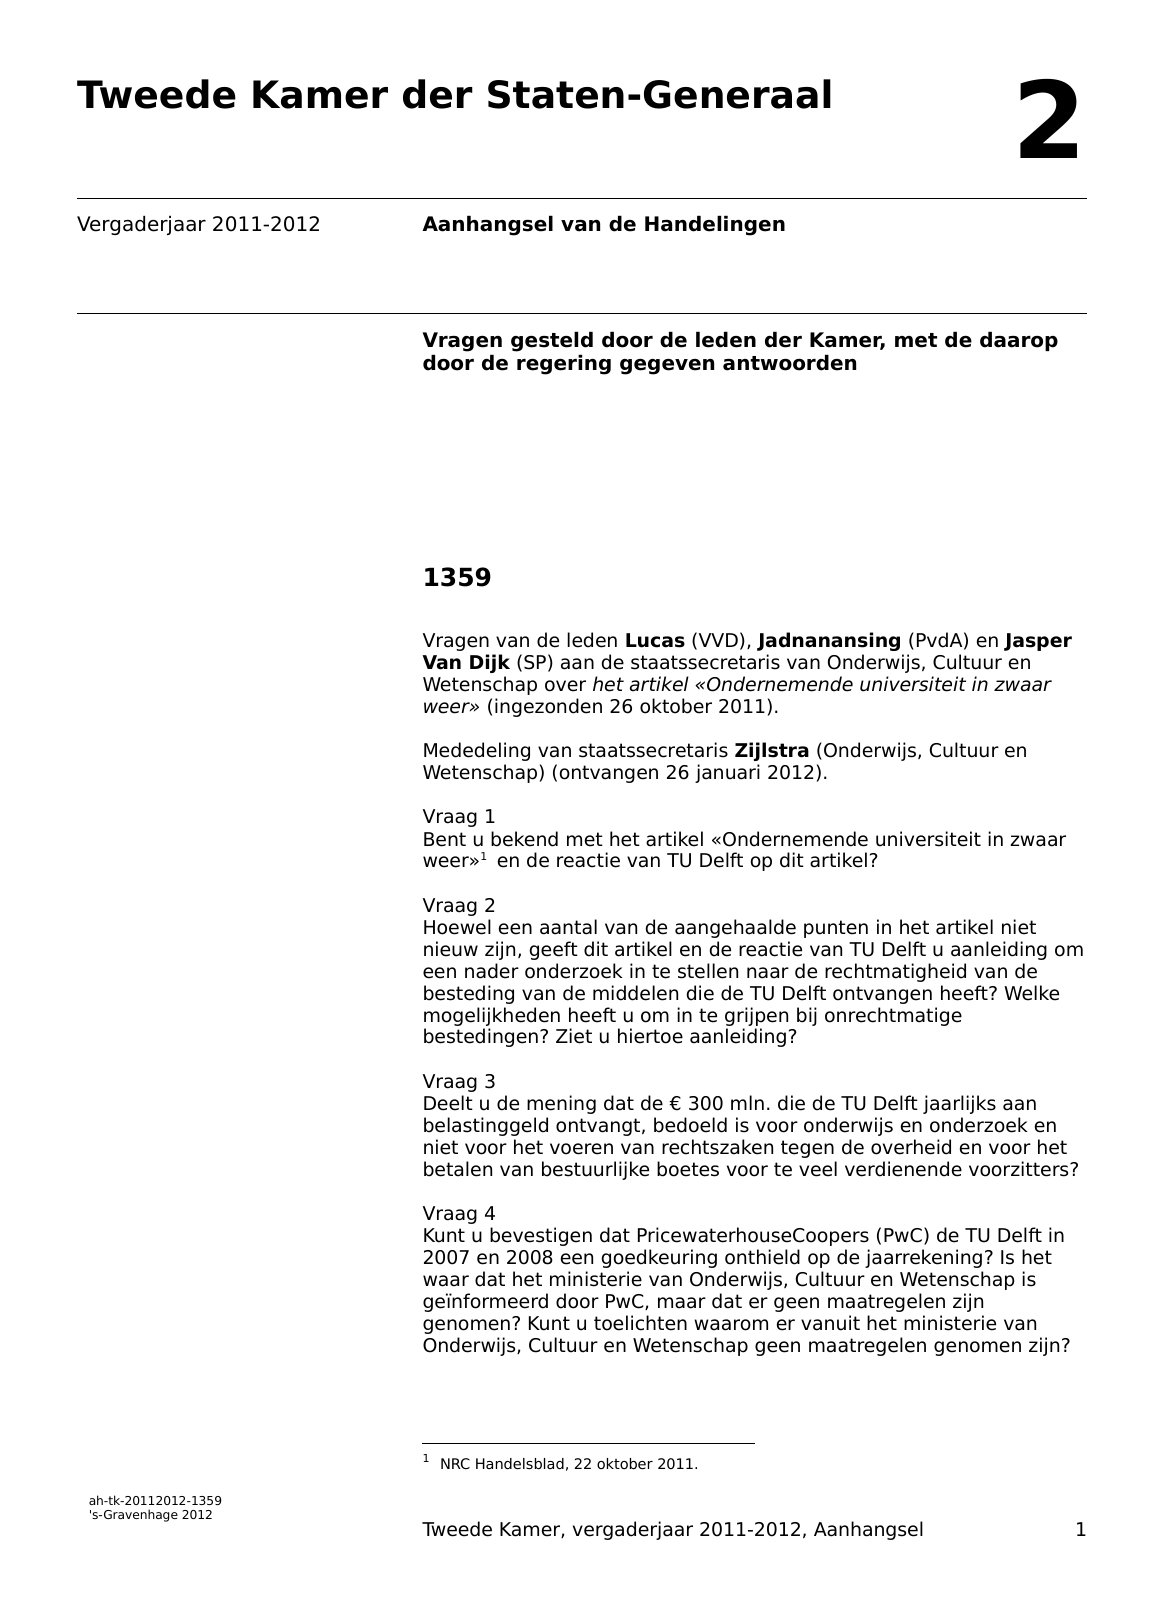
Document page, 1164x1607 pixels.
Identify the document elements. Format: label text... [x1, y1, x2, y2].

table_cell Vragen gesteld door de leden der Kamer, met de daarop door de regering gegeven antwoorden [422, 314, 1087, 375]
text Vraag 2 [422, 894, 1087, 917]
text Hoewel een aantal van de aangehaalde punten in het artikel niet nieuw zijn, geeft dit artikel en de reactie van TU Delft u aanleiding om een nader onderzoek in te stellen naar de rechtmatigheid van de besteding van de middelen die de TU Delft ontvangen heeft? Welke mogelijkheden heeft u om in te grijpen bij onrechtmatige bestedingen? Ziet u hiertoe aanleiding? [422, 917, 1087, 1048]
table_header Tweede Kamer der Staten-Generaal [77, 59, 886, 198]
text Deelt u de mening dat de € 300 mln. die de TU Delft jaarlijks aan belastinggeld ontvangt, bedoeld is voor onderwijs en onderzoek en niet voor het voeren van rechtszaken tegen de overheid en voor het betalen van bestuurlijke boetes voor te veel verdienende voorzitters? [422, 1093, 1087, 1181]
table_cell Aanhangsel van de Handelingen [422, 199, 1087, 313]
text ah-tk-20112012-1359 [88, 1494, 323, 1508]
text Vraag 4 [422, 1203, 1087, 1225]
text NRC Handelsblad, 22 oktober 2011. [422, 1452, 1087, 1474]
table_header 2 [886, 59, 1087, 198]
text 's-Gravenhage 2012 [88, 1508, 323, 1522]
text Vraag 3 [422, 1071, 1087, 1093]
table_cell Vergaderjaar 2011-2012 [77, 199, 422, 313]
text Vragen van de leden Lucas (VVD), Jadnanansing (PvdA) en Jasper Van Dijk (SP) aan de staatssecretaris van Onderwijs, Cultuur en Wetenschap over het artikel «Ondernemende universiteit in zwaar weer» (ingezonden 26 oktober 2011). [422, 630, 1087, 718]
table_cell [77, 314, 422, 375]
text Kunt u bevestigen dat PricewaterhouseCoopers (PwC) de TU Delft in 2007 en 2008 een goedkeuring onthield op de jaarrekening? Is het waar dat het ministerie van Onderwijs, Cultuur en Wetenschap is geïnformeerd door PwC, maar dat er geen maatregelen zijn genomen? Kunt u toelichten waarom er vanuit het ministerie van Onderwijs, Cultuur en Wetenschap geen maatregelen genomen zijn? [422, 1225, 1087, 1357]
text Vraag 1 [422, 806, 1087, 828]
text 1359 [422, 563, 1087, 592]
text Bent u bekend met het artikel «Ondernemende universiteit in zwaar weer» en de reactie van TU Delft op dit artikel? [422, 828, 1087, 872]
text Mededeling van staatssecretaris Zijlstra (Onderwijs, Cultuur en Wetenschap) (ontvangen 26 januari 2012). [422, 740, 1087, 784]
